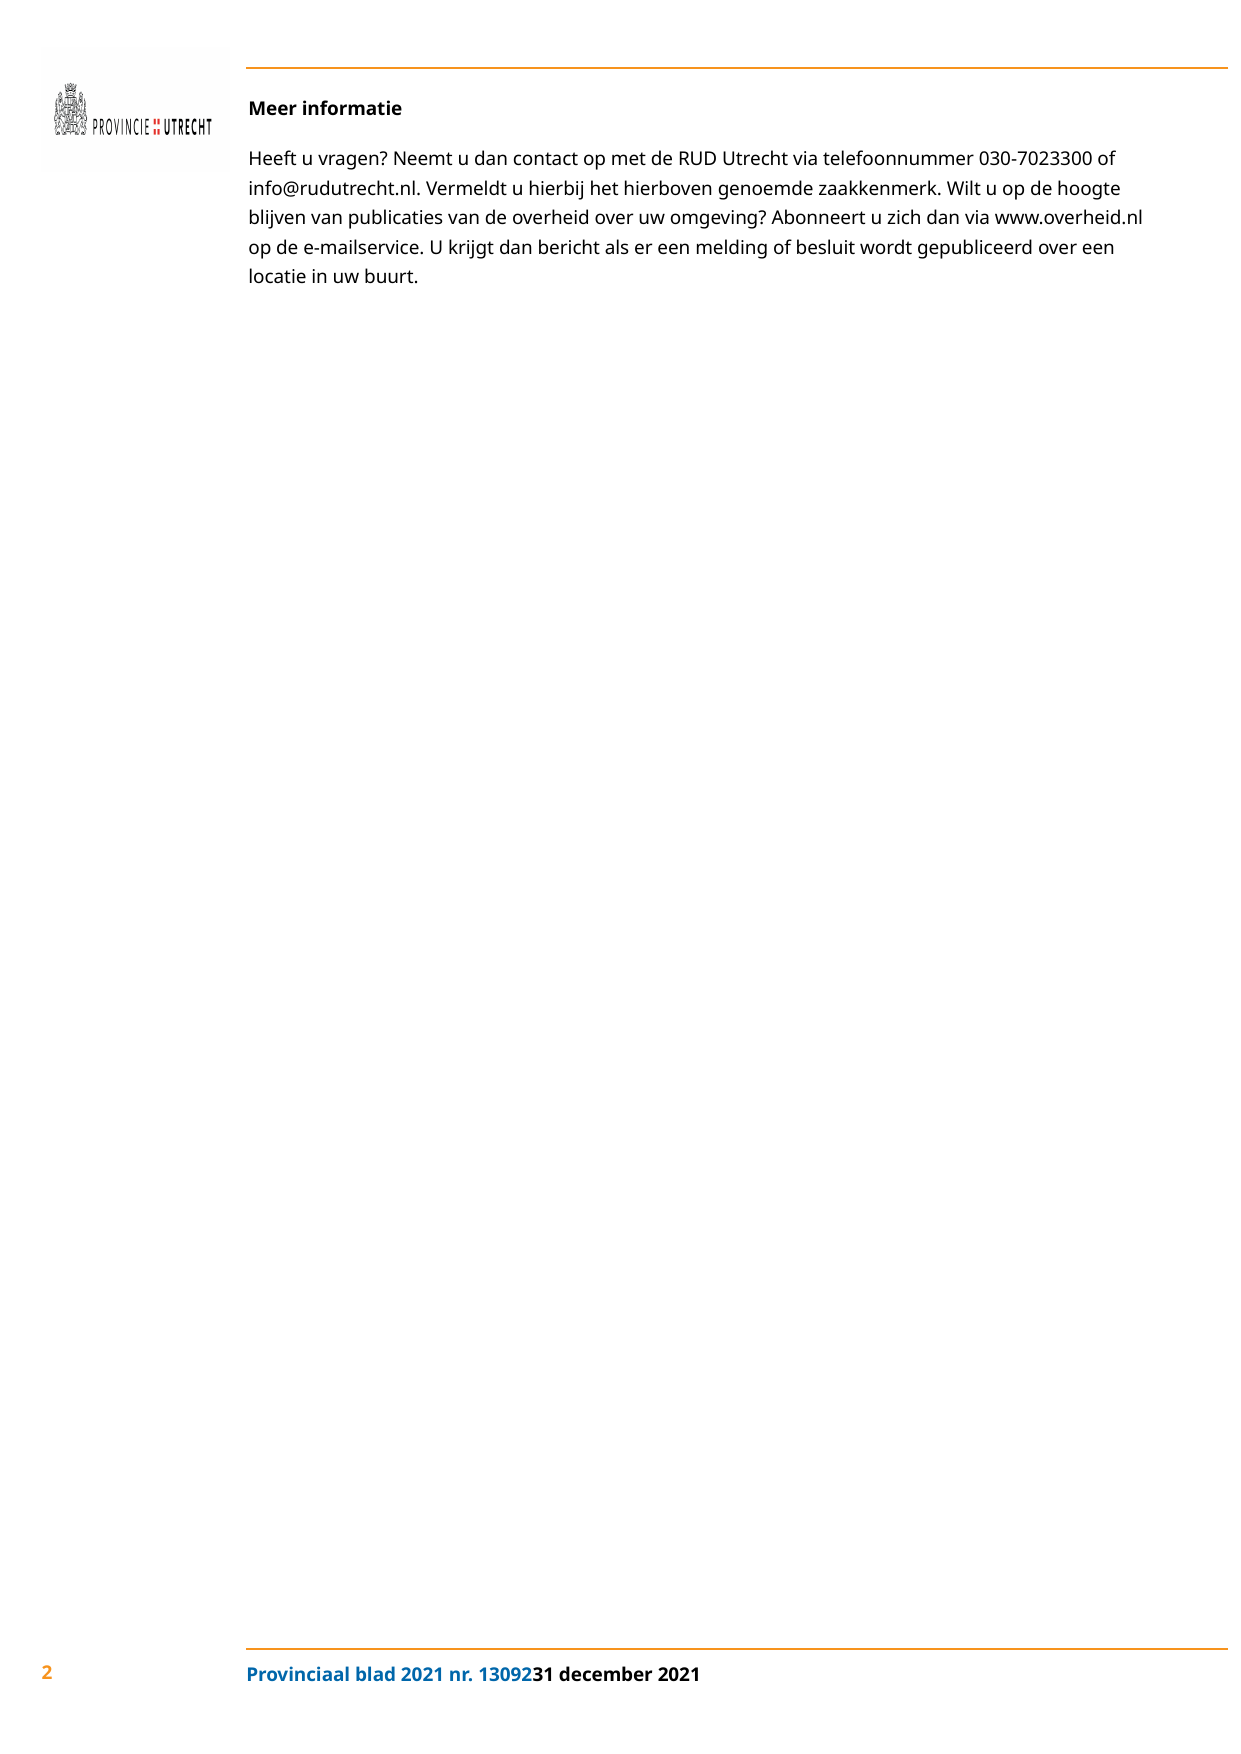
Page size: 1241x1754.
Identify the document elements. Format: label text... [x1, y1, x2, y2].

picture [41, 47, 231, 172]
text Heeft u vragen? Neemt u dan contact op met de RUD Utrecht via telefoonnummer 030-7023300 of info@rudutrecht.nl. Vermeldt u hierbij het hierboven genoemde zaakkenmerk. Wilt u op de hoogte blijven van publicaties van de overheid over uw omgeving? Abonneert u zich dan via www.overheid.nl op de e-mailservice. U krijgt dan bericht als er een melding of besluit wordt gepubliceerd over een locatie in uw buurt. [248, 145, 1152, 289]
text Meer informatie [248, 95, 1152, 121]
